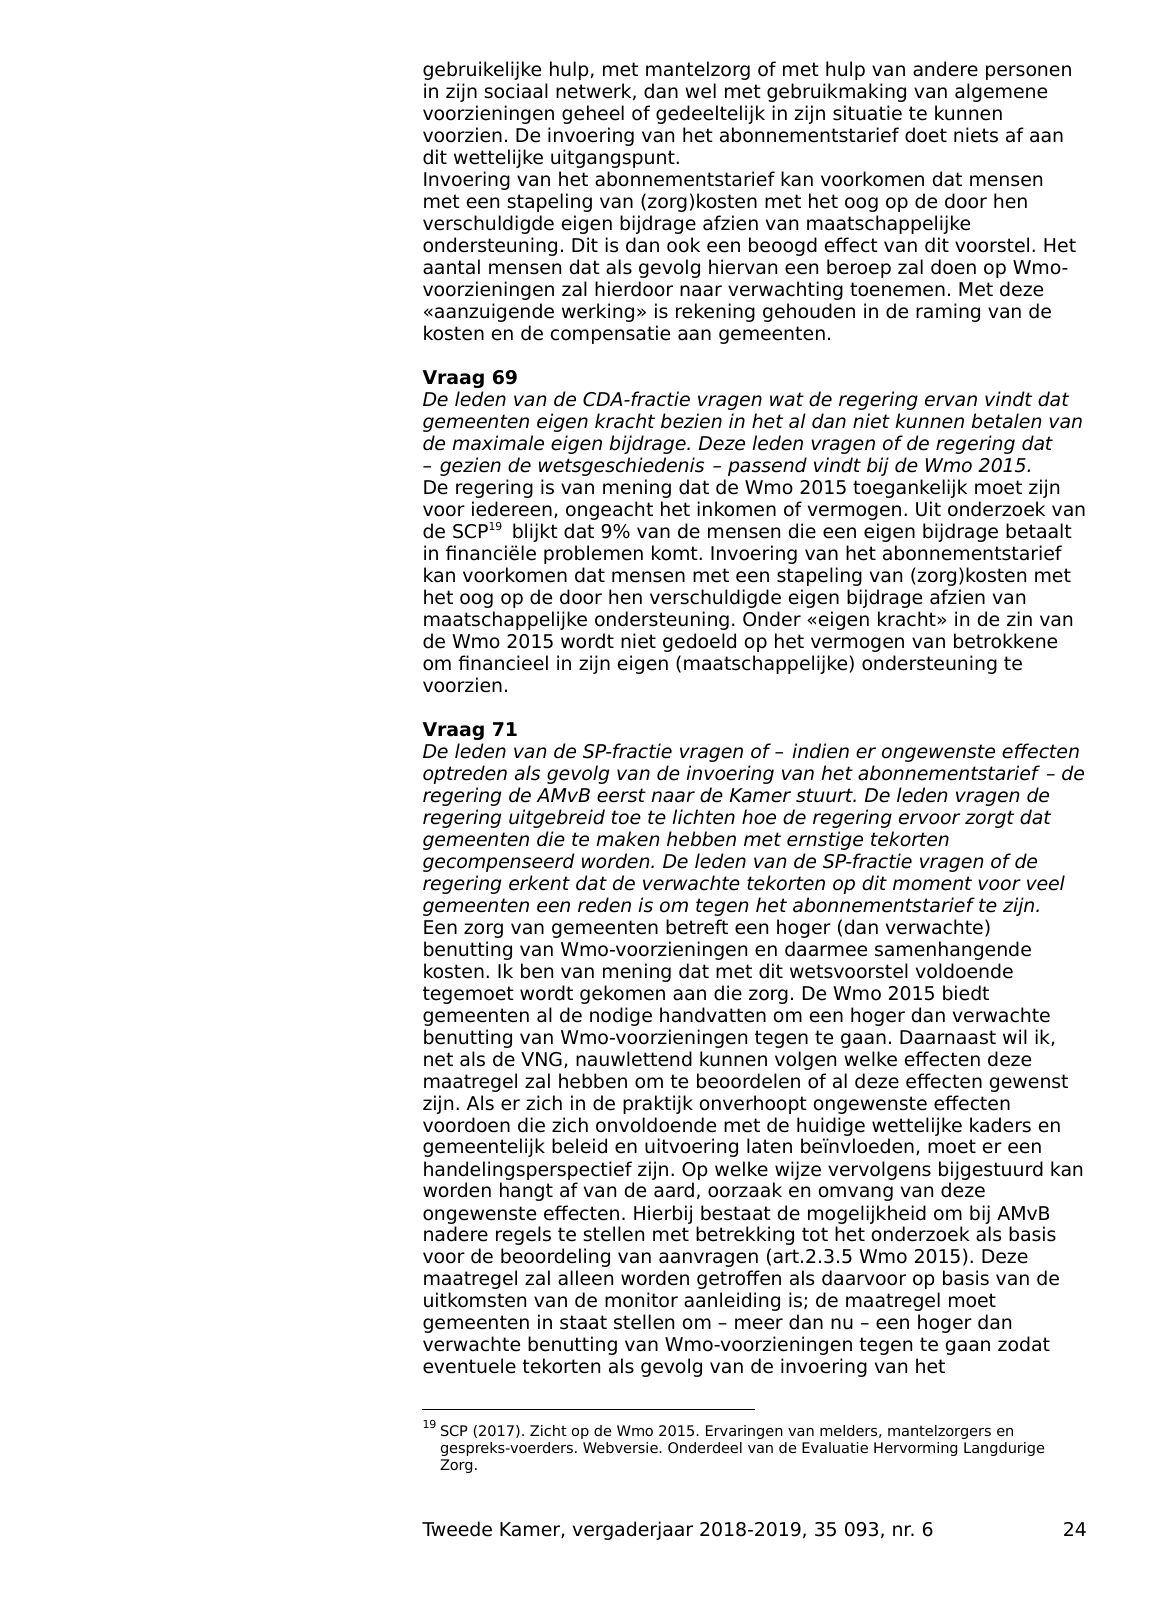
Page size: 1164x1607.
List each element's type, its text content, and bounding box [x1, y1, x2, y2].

text SCP (2017). Zicht op de Wmo 2015. Ervaringen van melders, mantelzorgers en gespreks-voerders. Webversie. Onderdeel van de Evaluatie Hervorming Langdurige Zorg. [422, 1418, 1087, 1474]
text Vraag 71 [422, 719, 1087, 741]
text De regering is van mening dat de Wmo 2015 toegankelijk moet zijn voor iedereen, ongeacht het inkomen of vermogen. Uit onderzoek van de SCP blijkt dat 9% van de mensen die een eigen bijdrage betaalt in financiële problemen komt. Invoering van het abonnementstarief kan voorkomen dat mensen met een stapeling van (zorg)kosten met het oog op de door hen verschuldigde eigen bijdrage afzien van maatschappelijke ondersteuning. Onder «eigen kracht» in de zin van de Wmo 2015 wordt niet gedoeld op het vermogen van betrokkene om financieel in zijn eigen (maatschappelijke) ondersteuning te voorzien. [422, 477, 1087, 697]
text De leden van de CDA-fractie vragen wat de regering ervan vindt dat gemeenten eigen kracht bezien in het al dan niet kunnen betalen van de maximale eigen bijdrage. Deze leden vragen of de regering dat – gezien de wetsgeschiedenis – passend vindt bij de Wmo 2015. [422, 389, 1087, 477]
text Een zorg van gemeenten betreft een hoger (dan verwachte) benutting van Wmo-voorzieningen en daarmee samenhangende kosten. Ik ben van mening dat met dit wetsvoorstel voldoende tegemoet wordt gekomen aan die zorg. De Wmo 2015 biedt gemeenten al de nodige handvatten om een hoger dan verwachte benutting van Wmo-voorzieningen tegen te gaan. Daarnaast wil ik, net als de VNG, nauwlettend kunnen volgen welke effecten deze maatregel zal hebben om te beoordelen of al deze effecten gewenst zijn. Als er zich in de praktijk onverhoopt ongewenste effecten voordoen die zich onvoldoende met de huidige wettelijke kaders en gemeentelijk beleid en uitvoering laten beïnvloeden, moet er een handelingsperspectief zijn. Op welke wijze vervolgens bijgestuurd kan worden hangt af van de aard, oorzaak en omvang van deze ongewenste effecten. Hierbij bestaat de mogelijkheid om bij AMvB nadere regels te stellen met betrekking tot het onderzoek als basis voor de beoordeling van aanvragen (art.2.3.5 Wmo 2015). Deze maatregel zal alleen worden getroffen als daarvoor op basis van de uitkomsten van de monitor aanleiding is; de maatregel moet gemeenten in staat stellen om – meer dan nu – een hoger dan verwachte benutting van Wmo-voorzieningen tegen te gaan zodat eventuele tekorten als gevolg van de invoering van het [422, 917, 1087, 1378]
text Vraag 69 [422, 367, 1087, 389]
text gebruikelijke hulp, met mantelzorg of met hulp van andere personen in zijn sociaal netwerk, dan wel met gebruikmaking van algemene voorzieningen geheel of gedeeltelijk in zijn situatie te kunnen voorzien. De invoering van het abonnementstarief doet niets af aan dit wettelijke uitgangspunt. [422, 59, 1087, 169]
text Invoering van het abonnementstarief kan voorkomen dat mensen met een stapeling van (zorg)kosten met het oog op de door hen verschuldigde eigen bijdrage afzien van maatschappelijke ondersteuning. Dit is dan ook een beoogd effect van dit voorstel. Het aantal mensen dat als gevolg hiervan een beroep zal doen op Wmo-voorzieningen zal hierdoor naar verwachting toenemen. Met deze «aanzuigende werking» is rekening gehouden in de raming van de kosten en de compensatie aan gemeenten. [422, 169, 1087, 345]
text De leden van de SP-fractie vragen of – indien er ongewenste effecten optreden als gevolg van de invoering van het abonnementstarief – de regering de AMvB eerst naar de Kamer stuurt. De leden vragen de regering uitgebreid toe te lichten hoe de regering ervoor zorgt dat gemeenten die te maken hebben met ernstige tekorten gecompenseerd worden. De leden van de SP-fractie vragen of de regering erkent dat de verwachte tekorten op dit moment voor veel gemeenten een reden is om tegen het abonnementstarief te zijn. [422, 741, 1087, 917]
